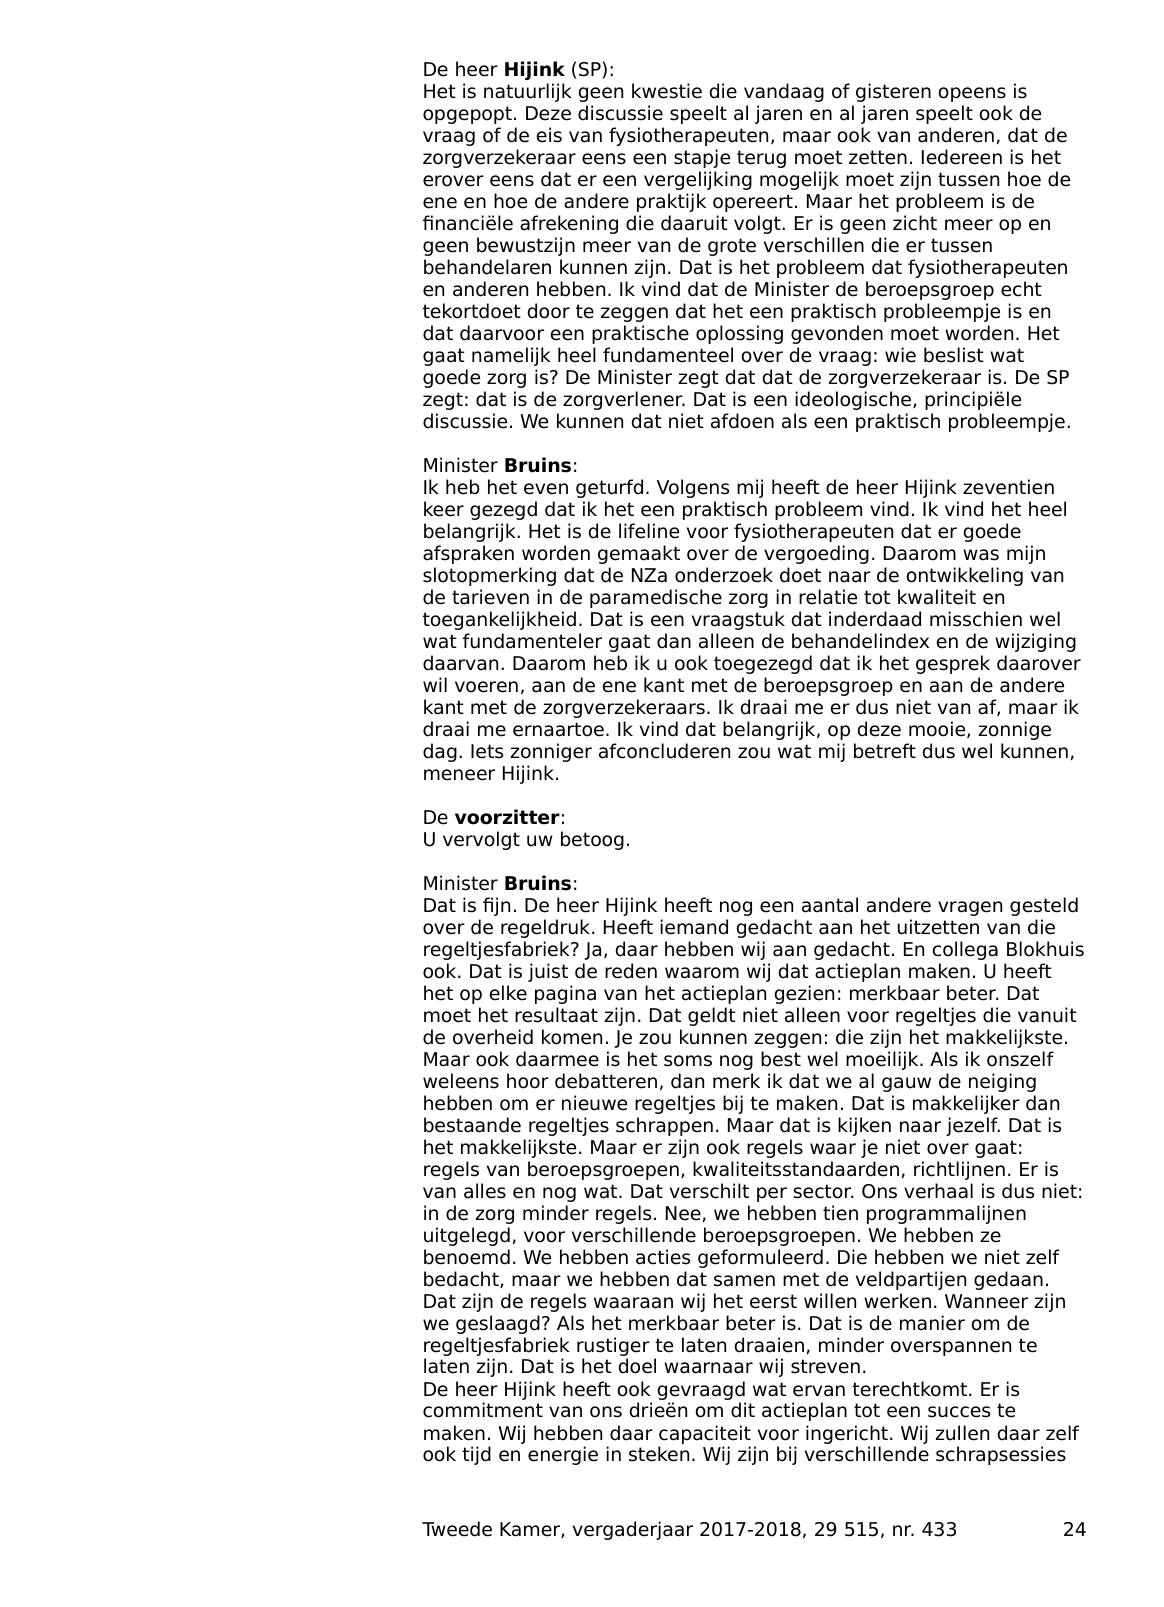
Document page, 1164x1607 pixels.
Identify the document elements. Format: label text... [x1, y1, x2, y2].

text De heer Hijink heeft ook gevraagd wat ervan terechtkomt. Er is commitment van ons drieën om dit actieplan tot een succes te maken. Wij hebben daar capaciteit voor ingericht. Wij zullen daar zelf ook tijd en energie in steken. Wij zijn bij verschillende schrapsessies [422, 1378, 1087, 1466]
text Ik heb het even geturfd. Volgens mij heeft de heer Hijink zeventien keer gezegd dat ik het een praktisch probleem vind. Ik vind het heel belangrijk. Het is de lifeline voor fysiotherapeuten dat er goede afspraken worden gemaakt over de vergoeding. Daarom was mijn slotopmerking dat de NZa onderzoek doet naar de ontwikkeling van de tarieven in de paramedische zorg in relatie tot kwaliteit en toegankelijkheid. Dat is een vraagstuk dat inderdaad misschien wel wat fundamenteler gaat dan alleen de behandelindex en de wijziging daarvan. Daarom heb ik u ook toegezegd dat ik het gesprek daarover wil voeren, aan de ene kant met de beroepsgroep en aan de andere kant met de zorgverzekeraars. Ik draai me er dus niet van af, maar ik draai me ernaartoe. Ik vind dat belangrijk, op deze mooie, zonnige dag. Iets zonniger afconcluderen zou wat mij betreft dus wel kunnen, meneer Hijink. [422, 477, 1087, 784]
text Dat is fijn. De heer Hijink heeft nog een aantal andere vragen gesteld over de regeldruk. Heeft iemand gedacht aan het uitzetten van die regeltjesfabriek? Ja, daar hebben wij aan gedacht. En collega Blokhuis ook. Dat is juist de reden waarom wij dat actieplan maken. U heeft het op elke pagina van het actieplan gezien: merkbaar beter. Dat moet het resultaat zijn. Dat geldt niet alleen voor regeltjes die vanuit de overheid komen. Je zou kunnen zeggen: die zijn het makkelijkste. Maar ook daarmee is het soms nog best wel moeilijk. Als ik onszelf weleens hoor debatteren, dan merk ik dat we al gauw de neiging hebben om er nieuwe regeltjes bij te maken. Dat is makkelijker dan bestaande regeltjes schrappen. Maar dat is kijken naar jezelf. Dat is het makkelijkste. Maar er zijn ook regels waar je niet over gaat: regels van beroepsgroepen, kwaliteitsstandaarden, richtlijnen. Er is van alles en nog wat. Dat verschilt per sector. Ons verhaal is dus niet: in de zorg minder regels. Nee, we hebben tien programmalijnen uitgelegd, voor verschillende beroepsgroepen. We hebben ze benoemd. We hebben acties geformuleerd. Die hebben we niet zelf bedacht, maar we hebben dat samen met de veldpartijen gedaan. Dat zijn de regels waaraan wij het eerst willen werken. Wanneer zijn we geslaagd? Als het merkbaar beter is. Dat is de manier om de regeltjesfabriek rustiger te laten draaien, minder overspannen te laten zijn. Dat is het doel waarnaar wij streven. [422, 895, 1087, 1378]
text Het is natuurlijk geen kwestie die vandaag of gisteren opeens is opgepopt. Deze discussie speelt al jaren en al jaren speelt ook de vraag of de eis van fysiotherapeuten, maar ook van anderen, dat de zorgverzekeraar eens een stapje terug moet zetten. Iedereen is het erover eens dat er een vergelijking mogelijk moet zijn tussen hoe de ene en hoe de andere praktijk opereert. Maar het probleem is de financiële afrekening die daaruit volgt. Er is geen zicht meer op en geen bewustzijn meer van de grote verschillen die er tussen behandelaren kunnen zijn. Dat is het probleem dat fysiotherapeuten en anderen hebben. Ik vind dat de Minister de beroepsgroep echt tekortdoet door te zeggen dat het een praktisch probleempje is en dat daarvoor een praktische oplossing gevonden moet worden. Het gaat namelijk heel fundamenteel over de vraag: wie beslist wat goede zorg is? De Minister zegt dat dat de zorgverzekeraar is. De SP zegt: dat is de zorgverlener. Dat is een ideologische, principiële discussie. We kunnen dat niet afdoen als een praktisch probleempje. [422, 81, 1087, 433]
text U vervolgt uw betoog. [422, 829, 1087, 851]
text Minister Bruins: [422, 455, 1087, 477]
text De voorzitter: [422, 807, 1087, 829]
text De heer Hijink (SP): [422, 59, 1087, 81]
text Minister Bruins: [422, 873, 1087, 895]
